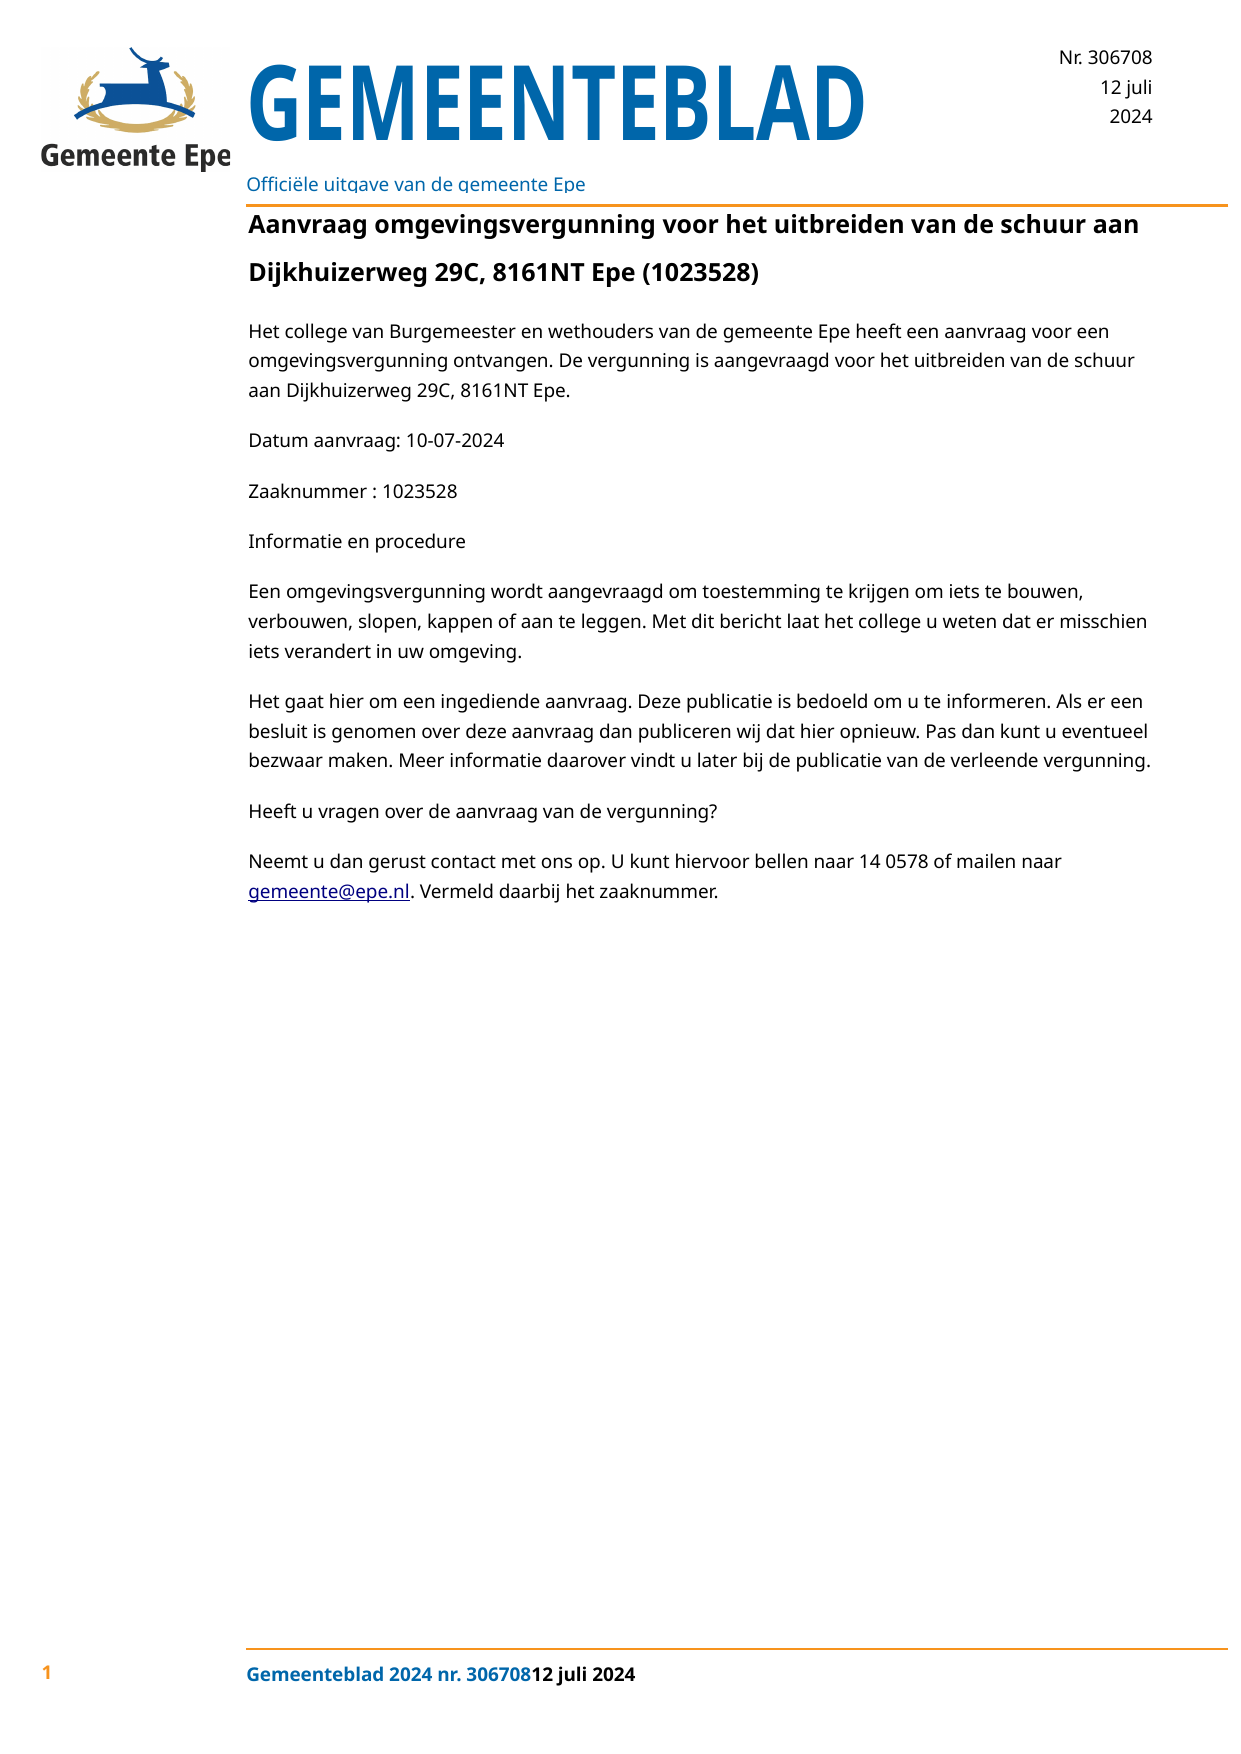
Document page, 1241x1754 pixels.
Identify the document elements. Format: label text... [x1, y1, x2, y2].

text Een omgevingsvergunning wordt aangevraagd om toestemming te krijgen om iets te bouwen, verbouwen, slopen, kappen of aan te leggen. Met dit bericht laat het college u weten dat er misschien iets verandert in uw omgeving. [248, 579, 1152, 664]
text Datum aanvraag: 10-07-2024 [248, 427, 1152, 453]
picture [41, 47, 231, 172]
text Heeft u vragen over de aanvraag van de vergunning? [248, 798, 1152, 824]
text Het college van Burgemeester en wethouders van de gemeente Epe heeft een aanvraag voor een omgevingsvergunning ontvangen. De vergunning is aangevraagd voor het uitbreiden van de schuur aan Dijkhuizerweg 29C, 8161NT Epe. [248, 318, 1152, 403]
text Het gaat hier om een ingediende aanvraag. Deze publicatie is bedoeld om u te informeren. Als er een besluit is genomen over deze aanvraag dan publiceren wij dat hier opnieuw. Pas dan kunt u eventueel bezwaar maken. Meer informatie daarover vindt u later bij de publicatie van de verleende vergunning. [248, 688, 1152, 773]
text Aanvraag omgevingsvergunning voor het uitbreiden van de schuur aan Dijkhuizerweg 29C, 8161NT Epe (1023528) [248, 207, 1152, 288]
text Neemt u dan gerust contact met ons op. U kunt hiervoor bellen naar 14 0578 of mailen naar gemeente@epe.nl. Vermeld daarbij het zaaknummer. [248, 848, 1152, 904]
text Zaaknummer : 1023528 [248, 478, 1152, 504]
text Informatie en procedure [248, 528, 1152, 554]
